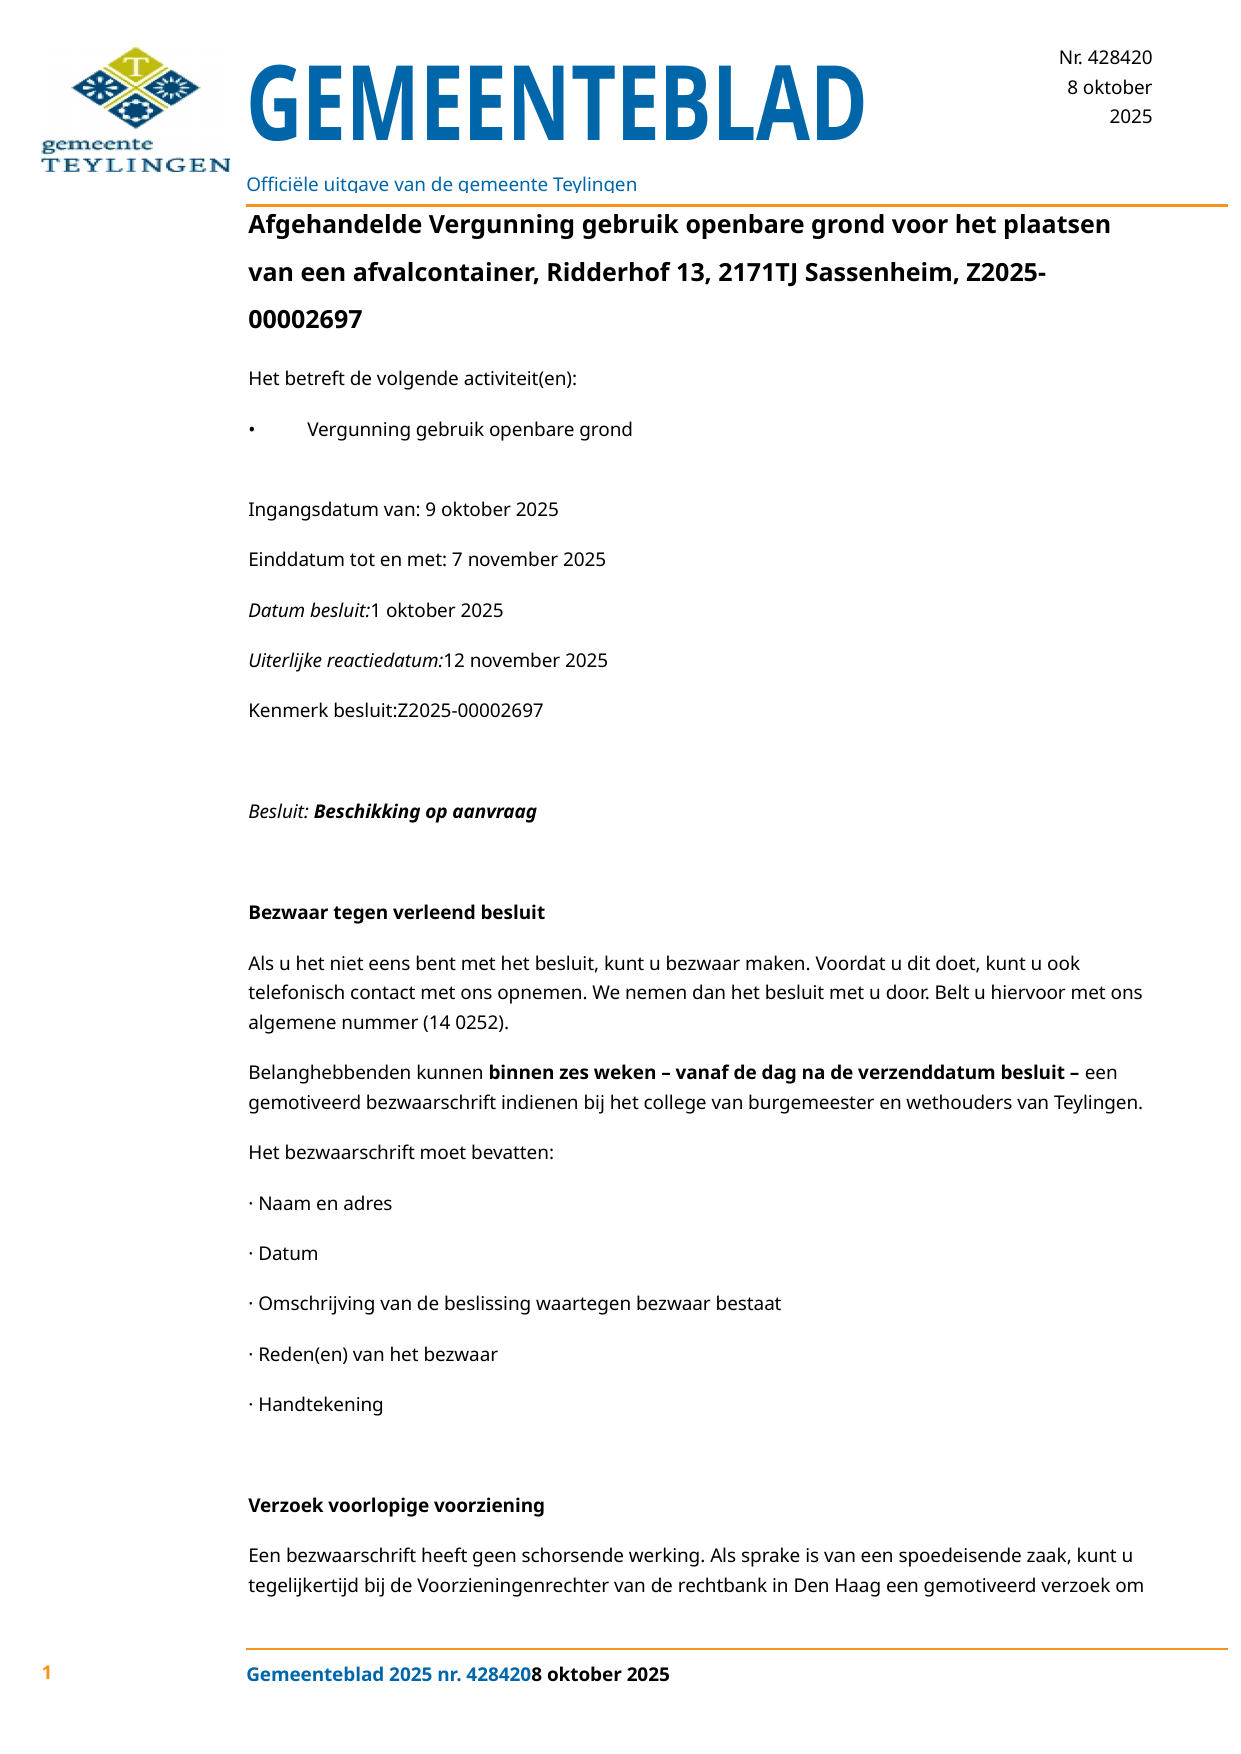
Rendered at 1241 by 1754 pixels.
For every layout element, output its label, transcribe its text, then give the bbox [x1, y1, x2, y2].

text Ingangsdatum van: 9 oktober 2025 [248, 496, 1152, 522]
text Verzoek voorlopige voorziening [248, 1492, 1152, 1518]
text Uiterlijke reactiedatum:12 november 2025 [248, 647, 1152, 673]
text Het betreft de volgende activiteit(en): [248, 366, 1152, 391]
text Besluit: Beschikking op aanvraag [248, 798, 1152, 824]
text Het bezwaarschrift moet bevatten: [248, 1139, 1152, 1165]
text Datum besluit:1 oktober 2025 [248, 597, 1152, 622]
text Kenmerk besluit:Z2025-00002697 [248, 698, 1152, 723]
text Einddatum tot en met: 7 november 2025 [248, 546, 1152, 572]
text Als u het niet eens bent met het besluit, kunt u bezwaar maken. Voordat u dit doet, kunt u ook telefonisch contact met ons opnemen. We nemen dan het besluit met u door. Belt u hiervoor met ons algemene nummer (14 0252). [248, 950, 1152, 1034]
text Een bezwaarschrift heeft geen schorsende werking. Als sprake is van een spoedeisende zaak, kunt u tegelijkertijd bij de Voorzieningenrechter van de rechtbank in Den Haag een gemotiveerd verzoek om [248, 1543, 1152, 1598]
text · Datum [248, 1240, 1152, 1266]
text · Naam en adres [248, 1190, 1152, 1215]
list Vergunning gebruik openbare grond [248, 416, 1152, 442]
text Bezwaar tegen verleend besluit [248, 899, 1152, 925]
text Afgehandelde Vergunning gebruik openbare grond voor het plaatsen van een afvalcontainer, Ridderhof 13, 2171TJ Sassenheim, Z2025-00002697 [248, 207, 1152, 336]
text · Handtekening [248, 1391, 1152, 1417]
text Belanghebbenden kunnen binnen zes weken – vanaf de dag na de verzenddatum besluit – een gemotiveerd bezwaarschrift indienen bij het college van burgemeester en wethouders van Teylingen. [248, 1059, 1152, 1114]
text · Reden(en) van het bezwaar [248, 1341, 1152, 1367]
picture [41, 47, 231, 172]
text · Omschrijving van de beslissing waartegen bezwaar bestaat [248, 1291, 1152, 1316]
